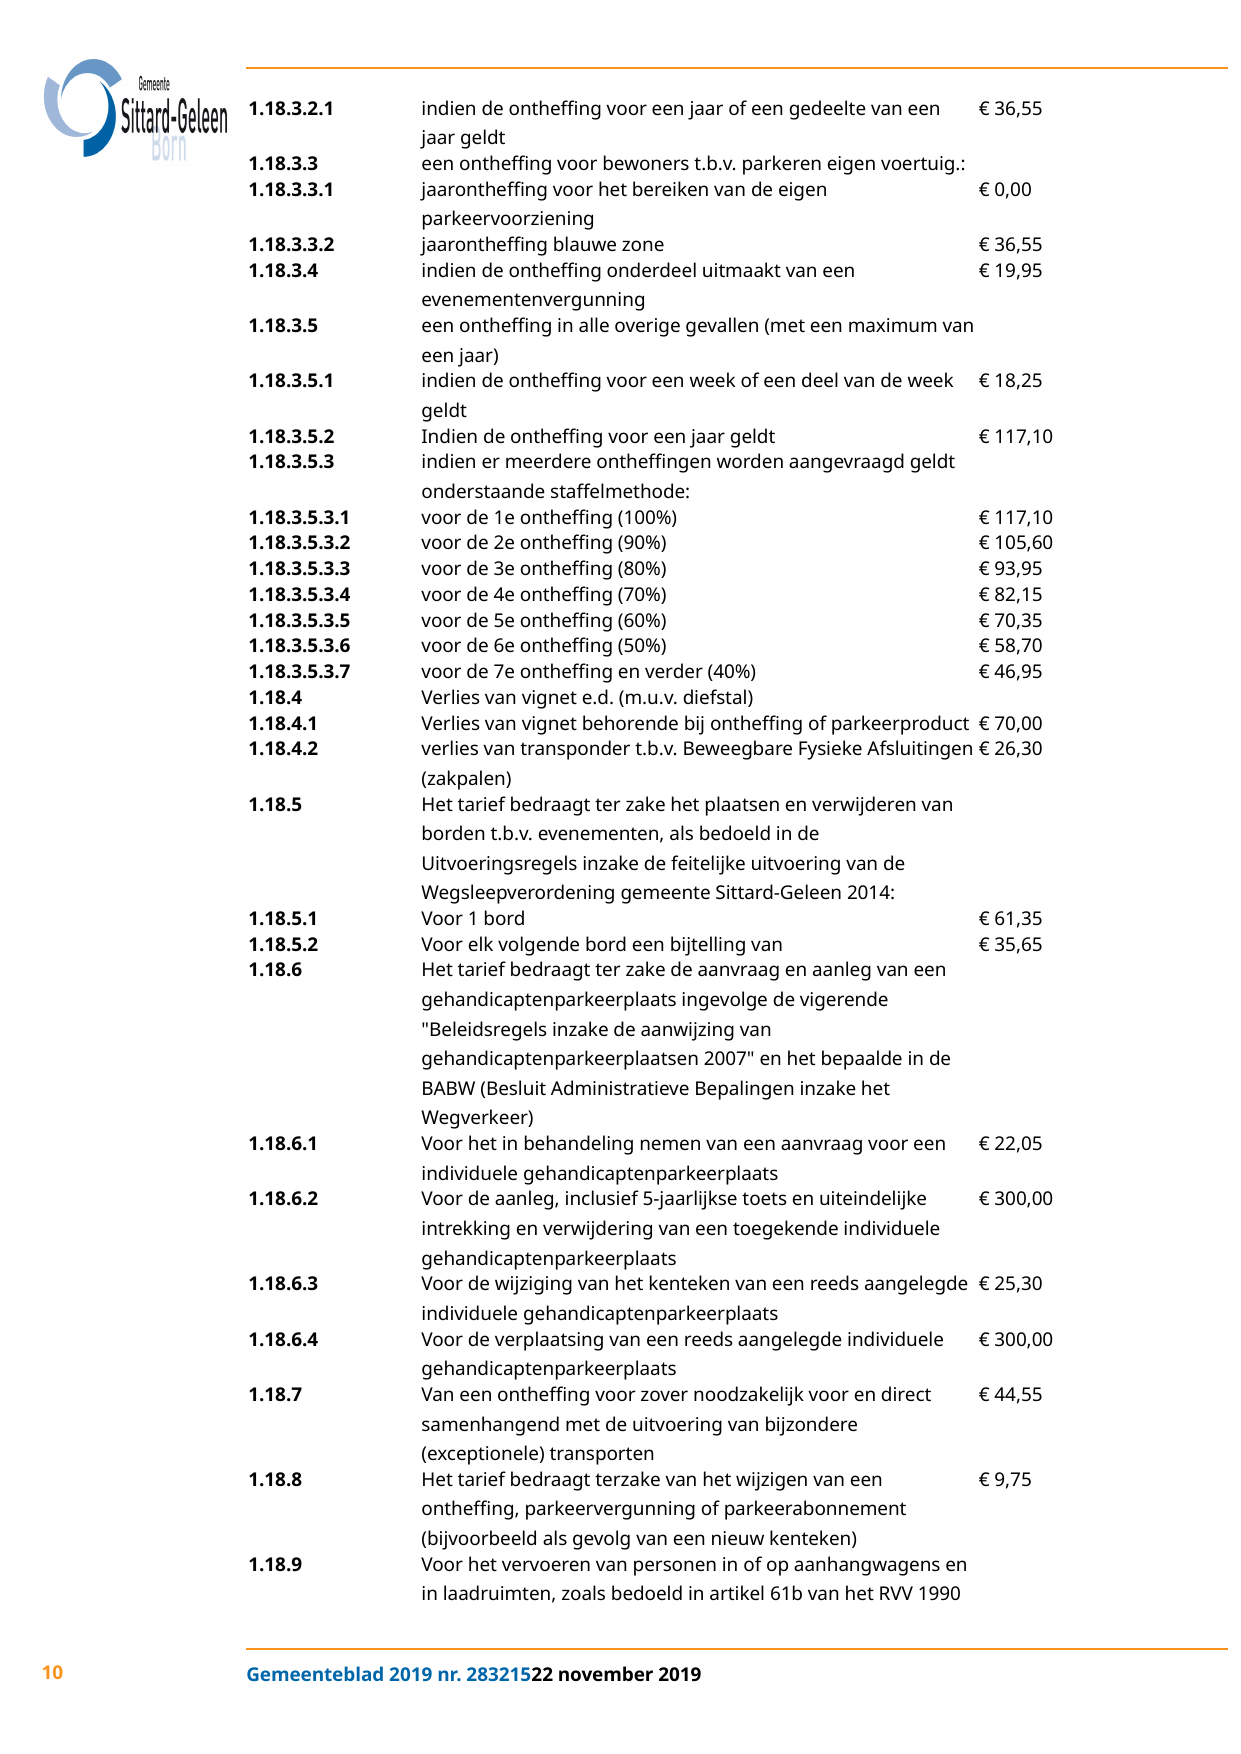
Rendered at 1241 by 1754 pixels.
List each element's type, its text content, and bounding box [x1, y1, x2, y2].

table_cell € 19,95 [979, 257, 1152, 312]
table_cell indien de ontheffing voor een week of een deel van de week geldt [421, 368, 978, 423]
table_cell 1.18.4.1 [248, 710, 421, 735]
table_cell Voor de aanleg, inclusief 5-jaarlijkse toets en uiteindelijke intrekking en verwijdering van een toegekende individuele gehandicaptenparkeerplaats [421, 1186, 978, 1271]
table_cell [979, 150, 1152, 176]
table_cell 1.18.8 [248, 1466, 421, 1551]
table_cell € 117,10 [979, 423, 1152, 448]
table_cell € 36,55 [979, 231, 1152, 257]
table_cell 1.18.3.3.2 [248, 231, 421, 257]
table_cell 1.18.3.5.3.3 [248, 555, 421, 581]
table_cell 1.18.3.5.3.1 [248, 504, 421, 529]
table_cell 1.18.3.5.3.5 [248, 607, 421, 632]
table_cell 1.18.3.5.3.2 [248, 530, 421, 555]
table_cell [979, 684, 1152, 710]
table_cell € 44,55 [979, 1381, 1152, 1466]
table_cell voor de 5e ontheffing (60%) [421, 607, 978, 632]
table_cell 1.18.5 [248, 791, 421, 905]
table_cell voor de 2e ontheffing (90%) [421, 530, 978, 555]
table_cell 1.18.3.5.3.4 [248, 581, 421, 607]
table_cell € 93,95 [979, 555, 1152, 581]
table_cell € 117,10 [979, 504, 1152, 529]
table_cell 1.18.3.5.1 [248, 368, 421, 423]
table_cell Indien de ontheffing voor een jaar geldt [421, 423, 978, 448]
table_cell voor de 6e ontheffing (50%) [421, 633, 978, 658]
table_cell € 18,25 [979, 368, 1152, 423]
table_cell 1.18.6.1 [248, 1130, 421, 1186]
table_cell € 58,70 [979, 633, 1152, 658]
table_cell € 46,95 [979, 658, 1152, 684]
table_cell € 70,00 [979, 710, 1152, 735]
table_cell 1.18.5.1 [248, 905, 421, 931]
table_cell € 61,35 [979, 905, 1152, 931]
table_cell 1.18.6.2 [248, 1186, 421, 1271]
table_cell Verlies van vignet behorende bij ontheffing of parkeerproduct [421, 710, 978, 735]
table_cell 1.18.3.3 [248, 150, 421, 176]
table_cell 1.18.6.4 [248, 1326, 421, 1381]
table_cell 1.18.5.2 [248, 931, 421, 957]
table_cell Het tarief bedraagt terzake van het wijzigen van een ontheffing, parkeervergunning of parkeerabonnement (bijvoorbeeld als gevolg van een nieuw kenteken) [421, 1466, 978, 1551]
table_cell [979, 957, 1152, 1130]
table_cell 1.18.3.3.1 [248, 176, 421, 231]
table_cell € 25,30 [979, 1271, 1152, 1326]
table_cell jaarontheffing voor het bereiken van de eigen parkeervoorziening [421, 176, 978, 231]
table_cell jaarontheffing blauwe zone [421, 231, 978, 257]
table_cell 1.18.3.5 [248, 312, 421, 367]
table_cell [979, 449, 1152, 504]
table_cell 1.18.3.2.1 [248, 95, 421, 150]
table_cell 1.18.7 [248, 1381, 421, 1466]
table_cell € 36,55 [979, 95, 1152, 150]
table_cell € 35,65 [979, 931, 1152, 957]
table_cell indien er meerdere ontheffingen worden aangevraagd geldt onderstaande staffelmethode: [421, 449, 978, 504]
table_cell [979, 312, 1152, 367]
picture [41, 47, 231, 172]
table_cell 1.18.4.2 [248, 735, 421, 791]
table_cell Verlies van vignet e.d. (m.u.v. diefstal) [421, 684, 978, 710]
table_cell € 70,35 [979, 607, 1152, 632]
table_cell 1.18.3.4 [248, 257, 421, 312]
table_cell voor de 4e ontheffing (70%) [421, 581, 978, 607]
table_cell € 300,00 [979, 1186, 1152, 1271]
table_cell € 300,00 [979, 1326, 1152, 1381]
table_cell 1.18.6 [248, 957, 421, 1130]
table_cell € 9,75 [979, 1466, 1152, 1551]
table_cell Voor 1 bord [421, 905, 978, 931]
table_cell Voor de wijziging van het kenteken van een reeds aangelegde individuele gehandicaptenparkeerplaats [421, 1271, 978, 1326]
table_cell € 22,05 [979, 1130, 1152, 1186]
table_cell Het tarief bedraagt ter zake de aanvraag en aanleg van een gehandicaptenparkeerplaats ingevolge de vigerende "Beleidsregels inzake de aanwijzing van gehandicaptenparkeerplaatsen 2007" en het bepaalde in de BABW (Besluit Administratieve Bepalingen inzake het Wegverkeer) [421, 957, 978, 1130]
table_cell [979, 791, 1152, 905]
table_cell € 82,15 [979, 581, 1152, 607]
table_cell voor de 1e ontheffing (100%) [421, 504, 978, 529]
table_cell [979, 1551, 1152, 1606]
table_cell indien de ontheffing onderdeel uitmaakt van een evenementenvergunning [421, 257, 978, 312]
table_cell Voor het in behandeling nemen van een aanvraag voor een individuele gehandicaptenparkeerplaats [421, 1130, 978, 1186]
table_cell een ontheffing in alle overige gevallen (met een maximum van een jaar) [421, 312, 978, 367]
table_cell 1.18.3.5.3 [248, 449, 421, 504]
table_cell 1.18.9 [248, 1551, 421, 1606]
table_cell indien de ontheffing voor een jaar of een gedeelte van een jaar geldt [421, 95, 978, 150]
table_cell € 0,00 [979, 176, 1152, 231]
table_cell Het tarief bedraagt ter zake het plaatsen en verwijderen van borden t.b.v. evenementen, als bedoeld in de Uitvoeringsregels inzake de feitelijke uitvoering van de Wegsleepverordening gemeente Sittard-Geleen 2014: [421, 791, 978, 905]
table_cell Voor elk volgende bord een bijtelling van [421, 931, 978, 957]
table_cell voor de 7e ontheffing en verder (40%) [421, 658, 978, 684]
table_cell Van een ontheffing voor zover noodzakelijk voor en direct samenhangend met de uitvoering van bijzondere (exceptionele) transporten [421, 1381, 978, 1466]
table_cell 1.18.3.5.3.6 [248, 633, 421, 658]
table_cell 1.18.3.5.3.7 [248, 658, 421, 684]
table_cell € 26,30 [979, 735, 1152, 791]
table_cell 1.18.3.5.2 [248, 423, 421, 448]
table_cell voor de 3e ontheffing (80%) [421, 555, 978, 581]
table_cell verlies van transponder t.b.v. Beweegbare Fysieke Afsluitingen (zakpalen) [421, 735, 978, 791]
table_cell € 105,60 [979, 530, 1152, 555]
table_cell Voor het vervoeren van personen in of op aanhangwagens en in laadruimten, zoals bedoeld in artikel 61b van het RVV 1990 [421, 1551, 978, 1606]
table_cell een ontheffing voor bewoners t.b.v. parkeren eigen voertuig.: [421, 150, 978, 176]
table_cell 1.18.6.3 [248, 1271, 421, 1326]
table_cell Voor de verplaatsing van een reeds aangelegde individuele gehandicaptenparkeerplaats [421, 1326, 978, 1381]
table_cell 1.18.4 [248, 684, 421, 710]
